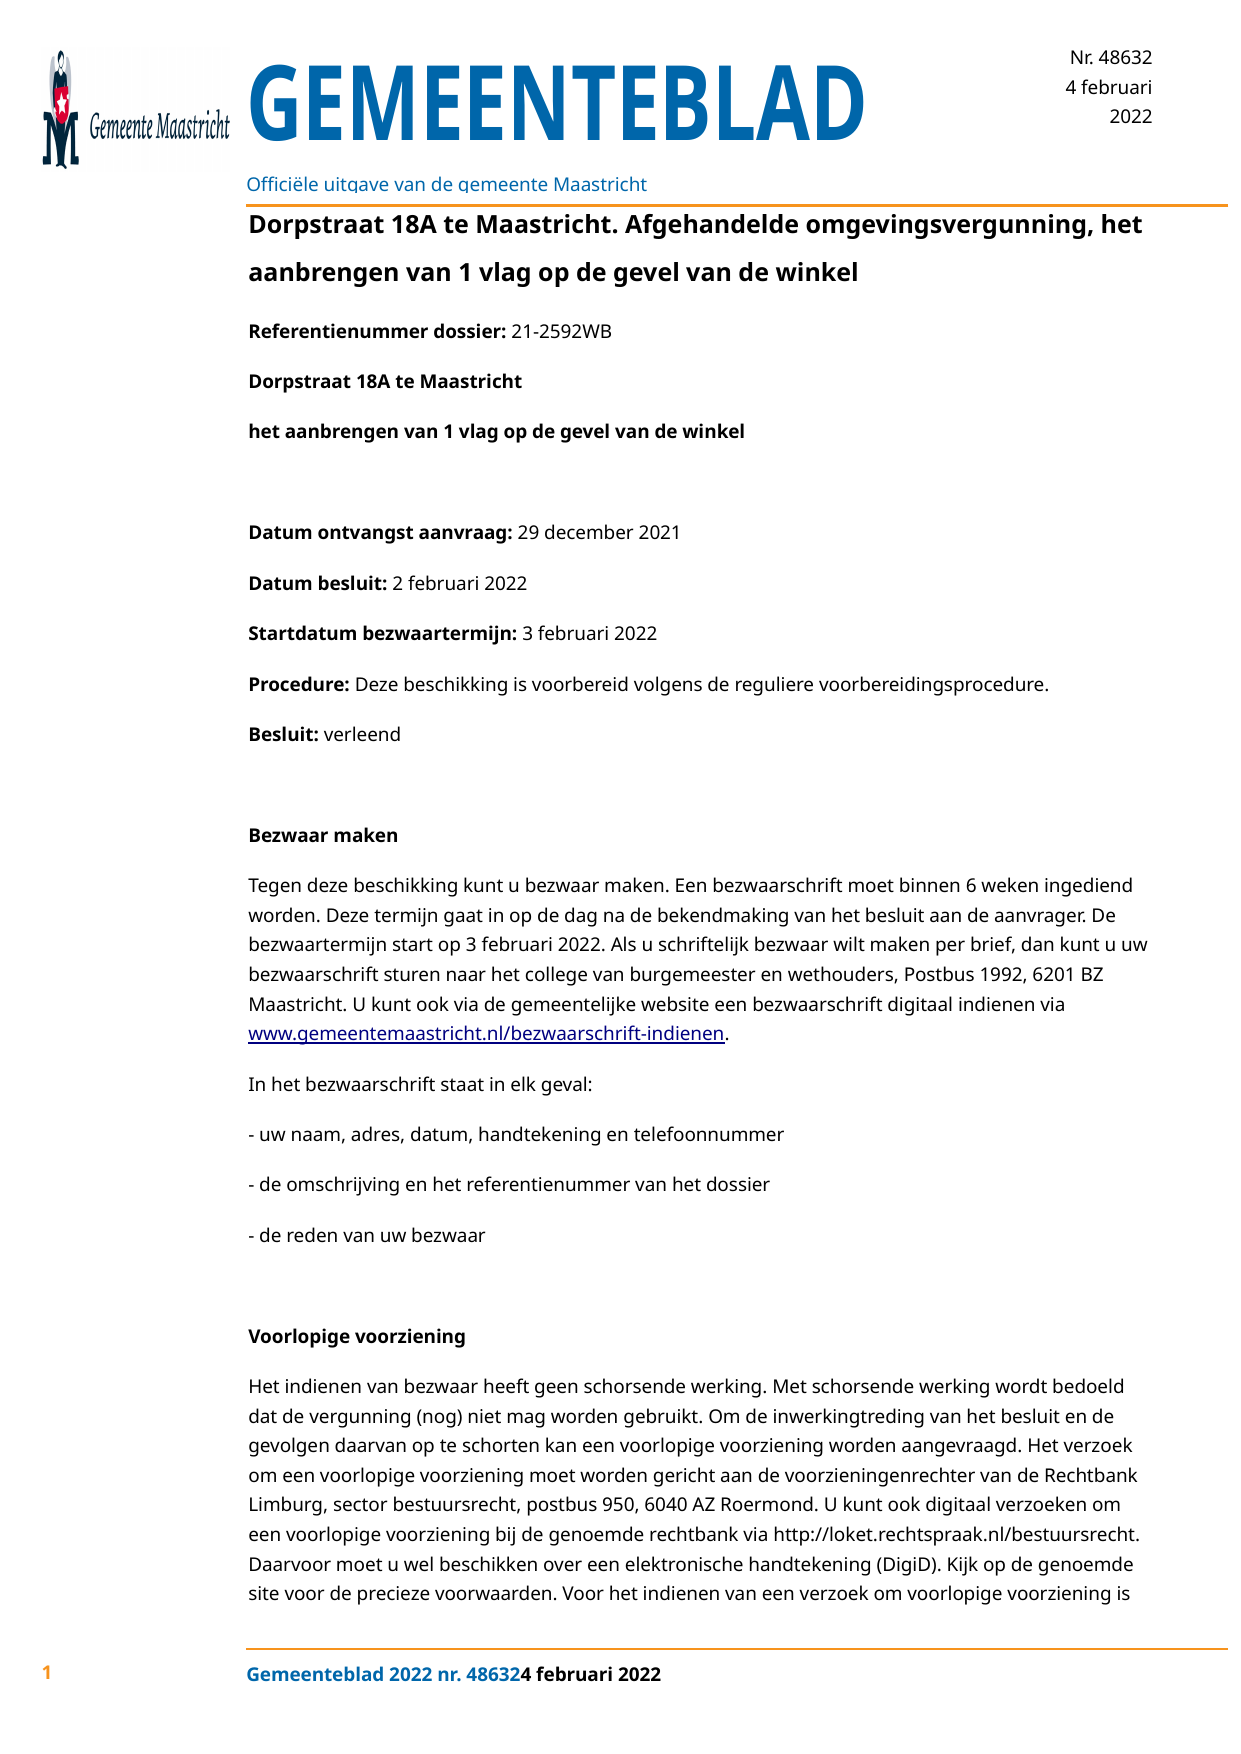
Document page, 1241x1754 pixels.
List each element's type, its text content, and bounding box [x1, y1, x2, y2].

picture [41, 47, 231, 172]
text Tegen deze beschikking kunt u bezwaar maken. Een bezwaarschrift moet binnen 6 weken ingediend worden. Deze termijn gaat in op de dag na de bekendmaking van het besluit aan de aanvrager. De bezwaartermijn start op 3 februari 2022. Als u schriftelijk bezwaar wilt maken per brief, dan kunt u uw bezwaarschrift sturen naar het college van burgemeester en wethouders, Postbus 1992, 6201 BZ Maastricht. U kunt ook via de gemeentelijke website een bezwaarschrift digitaal indienen via www.gemeentemaastricht.nl/bezwaarschrift-indienen. [248, 872, 1152, 1046]
text Datum ontvangst aanvraag: 29 december 2021 [248, 519, 1152, 545]
text Bezwaar maken [248, 822, 1152, 848]
text - uw naam, adres, datum, handtekening en telefoonnummer [248, 1121, 1152, 1147]
text Procedure: Deze beschikking is voorbereid volgens de reguliere voorbereidingsprocedure. [248, 671, 1152, 697]
text Besluit: verleend [248, 721, 1152, 747]
text Referentienummer dossier: 21-2592WB [248, 318, 1152, 344]
text Voorlopige voorziening [248, 1323, 1152, 1349]
text In het bezwaarschrift staat in elk geval: [248, 1071, 1152, 1097]
text - de omschrijving en het referentienummer van het dossier [248, 1172, 1152, 1197]
text het aanbrengen van 1 vlag op de gevel van de winkel [248, 419, 1152, 444]
text Het indienen van bezwaar heeft geen schorsende werking. Met schorsende werking wordt bedoeld dat de vergunning (nog) niet mag worden gebruikt. Om de inwerkingtreding van het besluit en de gevolgen daarvan op te schorten kan een voorlopige voorziening worden aangevraagd. Het verzoek om een voorlopige voorziening moet worden gericht aan de voorzieningenrechter van de Rechtbank Limburg, sector bestuursrecht, postbus 950, 6040 AZ Roermond. U kunt ook digitaal verzoeken om een voorlopige voorziening bij de genoemde rechtbank via http://loket.rechtspraak.nl/bestuursrecht. Daarvoor moet u wel beschikken over een elektronische handtekening (DigiD). Kijk op de genoemde site voor de precieze voorwaarden. Voor het indienen van een verzoek om voorlopige voorziening is [248, 1373, 1152, 1606]
text Datum besluit: 2 februari 2022 [248, 570, 1152, 596]
text Startdatum bezwaartermijn: 3 februari 2022 [248, 620, 1152, 646]
text Dorpstraat 18A te Maastricht. Afgehandelde omgevingsvergunning, het aanbrengen van 1 vlag op de gevel van de winkel [248, 207, 1152, 288]
text Dorpstraat 18A te Maastricht [248, 368, 1152, 394]
text - de reden van uw bezwaar [248, 1222, 1152, 1248]
